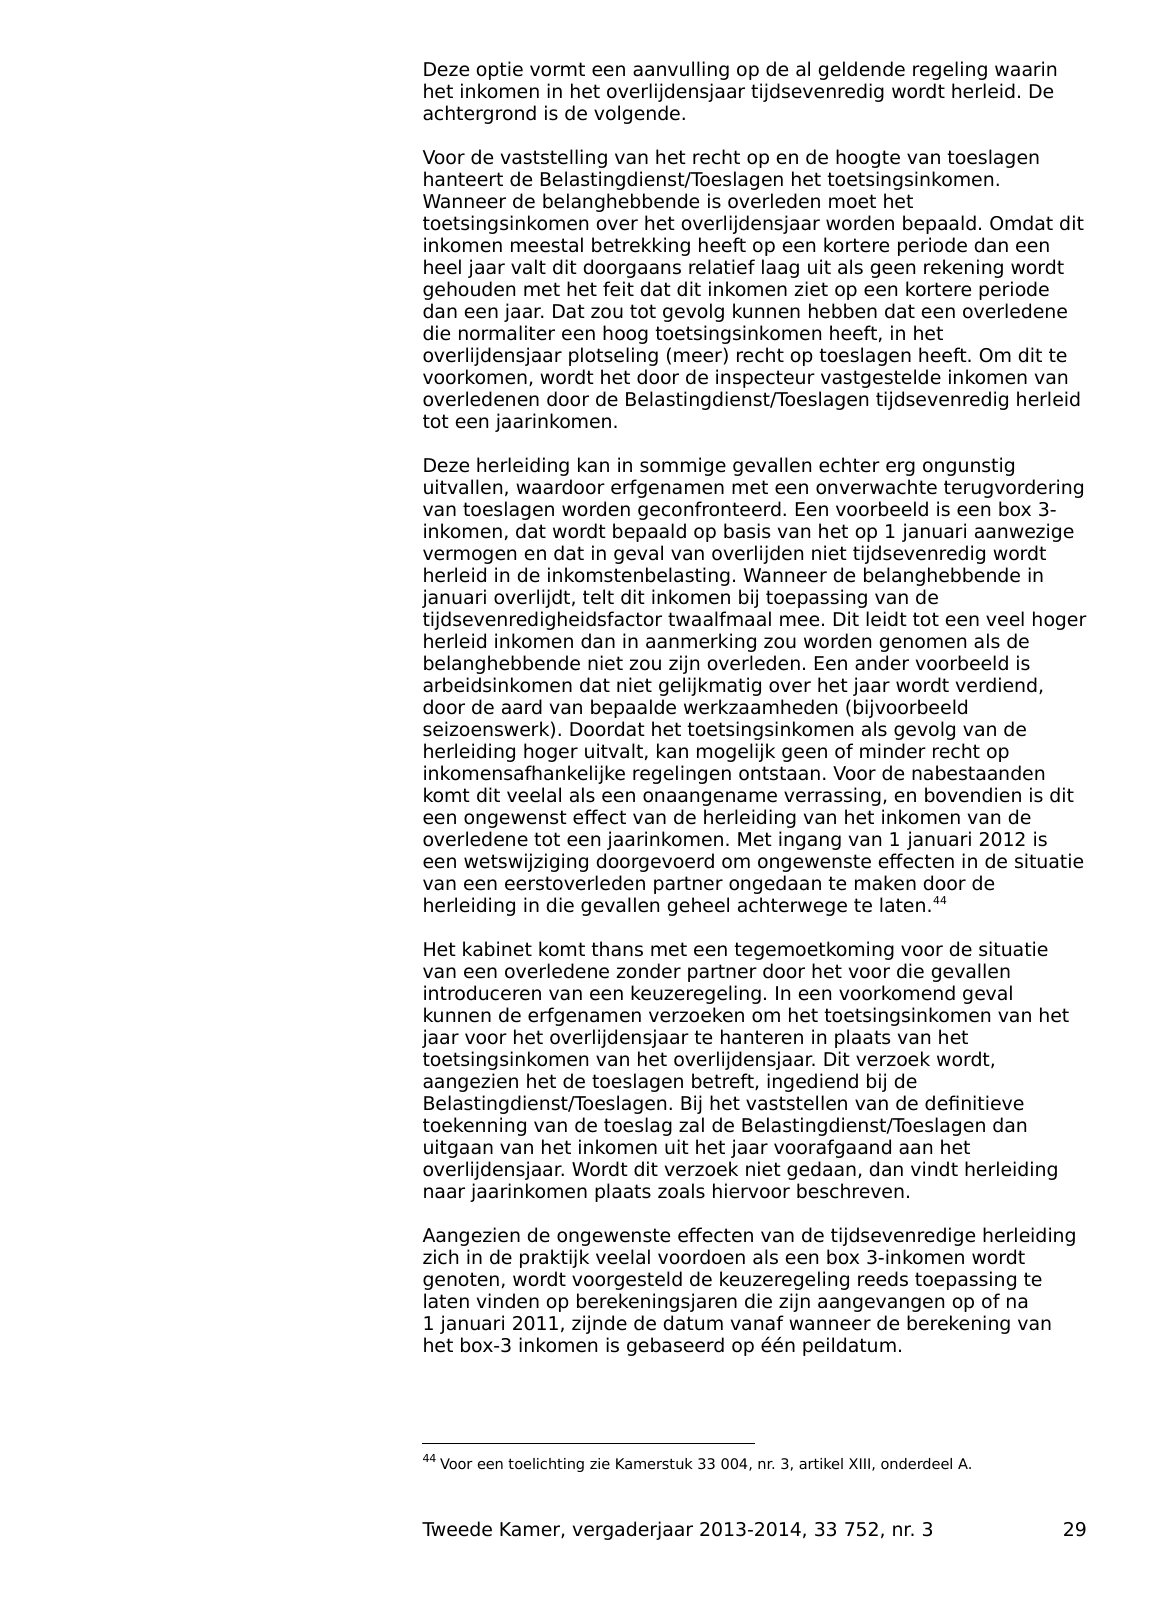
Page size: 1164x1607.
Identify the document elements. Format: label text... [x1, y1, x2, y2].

text Voor een toelichting zie Kamerstuk 33 004, nr. 3, artikel XIII, onderdeel A. [422, 1452, 1087, 1474]
text Aangezien de ongewenste effecten van de tijdsevenredige herleiding zich in de praktijk veelal voordoen als een box 3-inkomen wordt genoten, wordt voorgesteld de keuzeregeling reeds toepassing te laten vinden op berekeningsjaren die zijn aangevangen op of na 1 januari 2011, zijnde de datum vanaf wanneer de berekening van het box-3 inkomen is gebaseerd op één peildatum. [422, 1225, 1087, 1357]
text Deze optie vormt een aanvulling op de al geldende regeling waarin het inkomen in het overlijdensjaar tijdsevenredig wordt herleid. De achtergrond is de volgende. [422, 59, 1087, 125]
text Het kabinet komt thans met een tegemoetkoming voor de situatie van een overledene zonder partner door het voor die gevallen introduceren van een keuzeregeling. In een voorkomend geval kunnen de erfgenamen verzoeken om het toetsingsinkomen van het jaar voor het overlijdensjaar te hanteren in plaats van het toetsingsinkomen van het overlijdensjaar. Dit verzoek wordt, aangezien het de toeslagen betreft, ingediend bij de Belastingdienst/Toeslagen. Bij het vaststellen van de definitieve toekenning van de toeslag zal de Belastingdienst/Toeslagen dan uitgaan van het inkomen uit het jaar voorafgaand aan het overlijdensjaar. Wordt dit verzoek niet gedaan, dan vindt herleiding naar jaarinkomen plaats zoals hiervoor beschreven. [422, 939, 1087, 1203]
text Voor de vaststelling van het recht op en de hoogte van toeslagen hanteert de Belastingdienst/Toeslagen het toetsingsinkomen. Wanneer de belanghebbende is overleden moet het toetsingsinkomen over het overlijdensjaar worden bepaald. Omdat dit inkomen meestal betrekking heeft op een kortere periode dan een heel jaar valt dit doorgaans relatief laag uit als geen rekening wordt gehouden met het feit dat dit inkomen ziet op een kortere periode dan een jaar. Dat zou tot gevolg kunnen hebben dat een overledene die normaliter een hoog toetsingsinkomen heeft, in het overlijdensjaar plotseling (meer) recht op toeslagen heeft. Om dit te voorkomen, wordt het door de inspecteur vastgestelde inkomen van overledenen door de Belastingdienst/Toeslagen tijdsevenredig herleid tot een jaarinkomen. [422, 147, 1087, 433]
text Deze herleiding kan in sommige gevallen echter erg ongunstig uitvallen, waardoor erfgenamen met een onverwachte terugvordering van toeslagen worden geconfronteerd. Een voorbeeld is een box 3-inkomen, dat wordt bepaald op basis van het op 1 januari aanwezige vermogen en dat in geval van overlijden niet tijdsevenredig wordt herleid in de inkomstenbelasting. Wanneer de belanghebbende in januari overlijdt, telt dit inkomen bij toepassing van de tijdsevenredigheidsfactor twaalfmaal mee. Dit leidt tot een veel hoger herleid inkomen dan in aanmerking zou worden genomen als de belanghebbende niet zou zijn overleden. Een ander voorbeeld is arbeidsinkomen dat niet gelijkmatig over het jaar wordt verdiend, door de aard van bepaalde werkzaamheden (bijvoorbeeld seizoenswerk). Doordat het toetsingsinkomen als gevolg van de herleiding hoger uitvalt, kan mogelijk geen of minder recht op inkomensafhankelijke regelingen ontstaan. Voor de nabestaanden komt dit veelal als een onaangename verrassing, en bovendien is dit een ongewenst effect van de herleiding van het inkomen van de overledene tot een jaarinkomen. Met ingang van 1 januari 2012 is een wetswijziging doorgevoerd om ongewenste effecten in de situatie van een eerstoverleden partner ongedaan te maken door de herleiding in die gevallen geheel achterwege te laten. [422, 455, 1087, 917]
